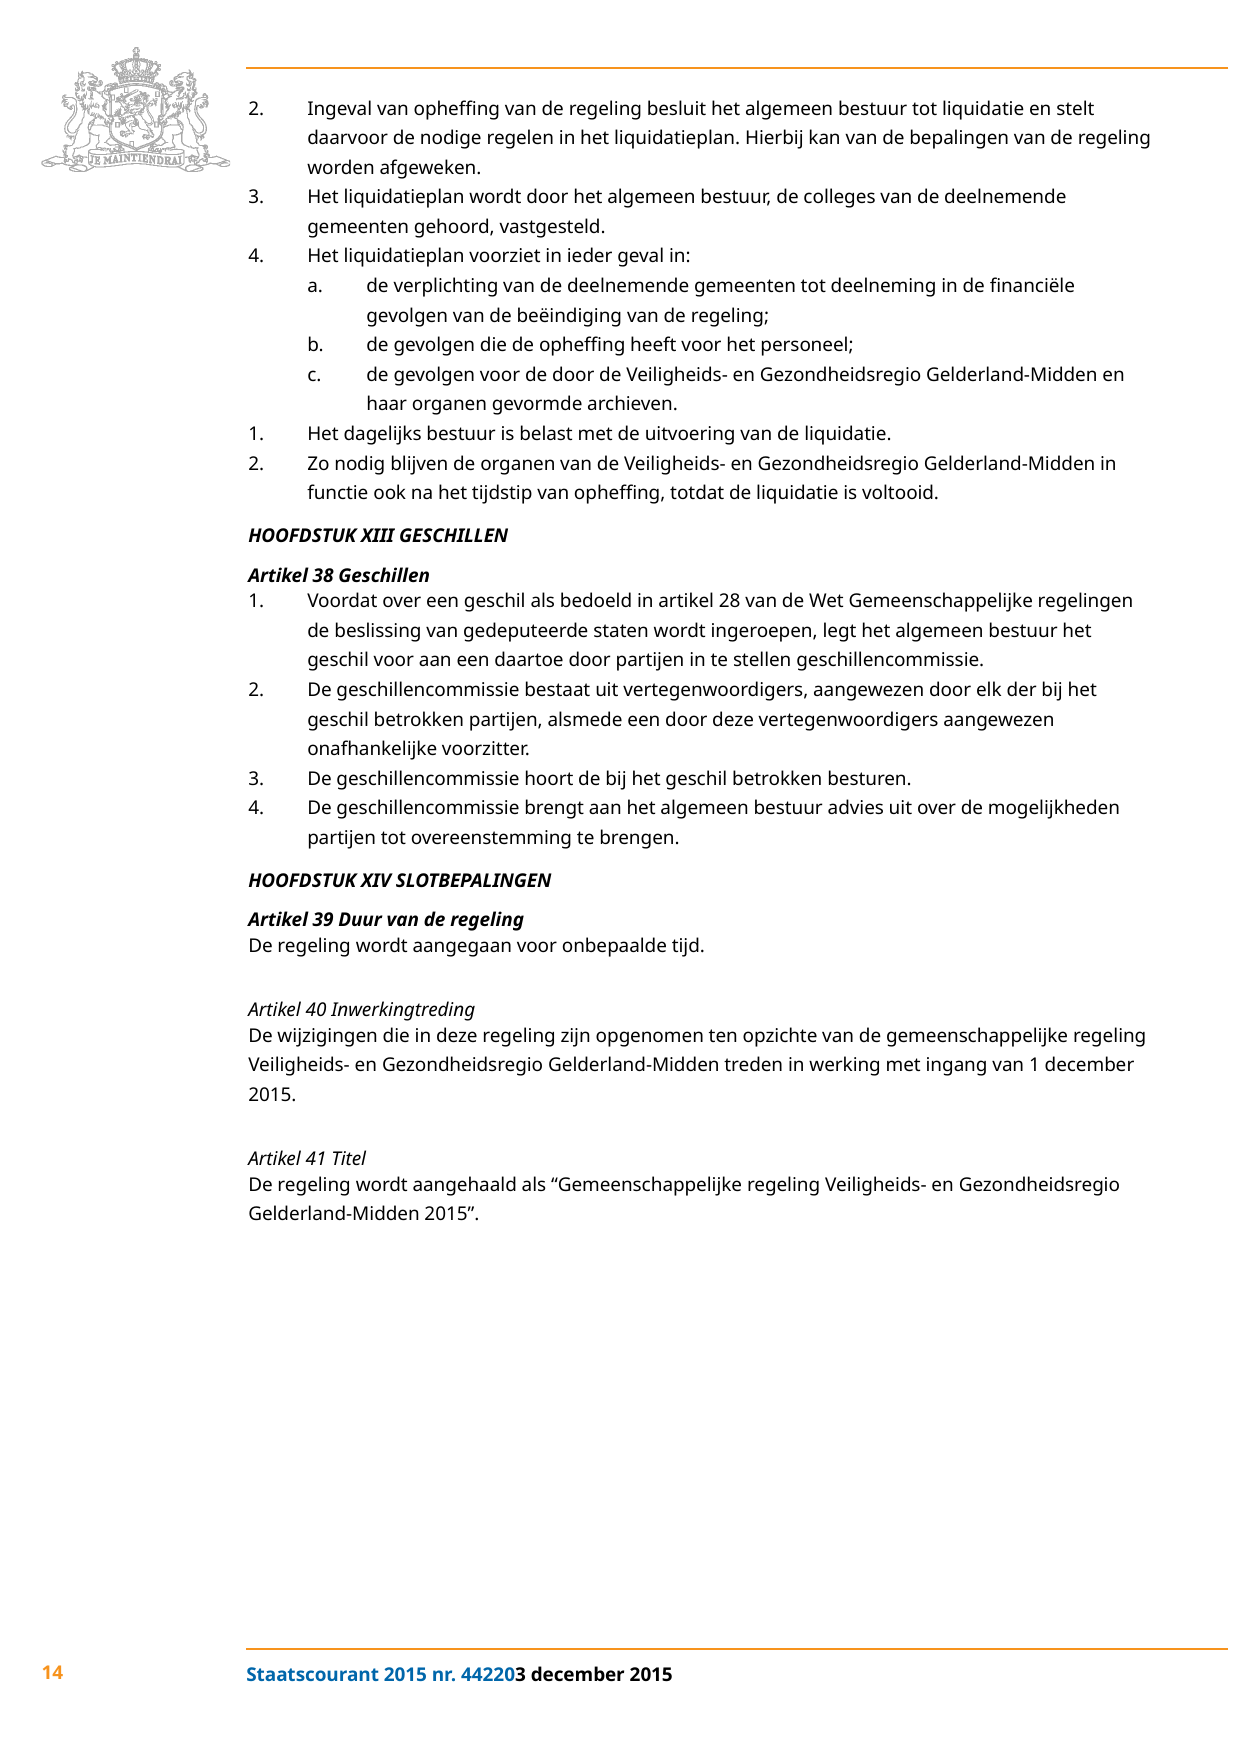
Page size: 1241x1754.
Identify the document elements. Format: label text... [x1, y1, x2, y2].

text De regeling wordt aangegaan voor onbepaalde tijd. [248, 932, 1152, 958]
list de gevolgen die de opheffing heeft voor het personeel; [307, 331, 1152, 357]
list Voordat over een geschil als bedoeld in artikel 28 van de Wet Gemeenschappelijke regelingen de beslissing van gedeputeerde staten wordt ingeroepen, legt het algemeen bestuur het geschil voor aan een daartoe door partijen in te stellen geschillencommissie. [248, 587, 1152, 672]
list de verplichting van de deelnemende gemeenten tot deelneming in de financiële gevolgen van de beëindiging van de regeling; [307, 272, 1152, 328]
picture [41, 47, 231, 172]
text Artikel 38 Geschillen [248, 562, 1152, 587]
text Artikel 39 Duur van de regeling [248, 907, 1152, 932]
text Artikel 41 Titel [248, 1145, 1152, 1171]
text De regeling wordt aangehaald als “Gemeenschappelijke regeling Veiligheids- en Gezondheidsregio Gelderland-Midden 2015”. [248, 1171, 1152, 1226]
list Het dagelijks bestuur is belast met de uitvoering van de liquidatie. [248, 420, 1152, 446]
list De geschillencommissie hoort de bij het geschil betrokken besturen. [248, 765, 1152, 791]
text De wijzigingen die in deze regeling zijn opgenomen ten opzichte van de gemeenschappelijke regeling Veiligheids- en Gezondheidsregio Gelderland-Midden treden in werking met ingang van 1 december 2015. [248, 1022, 1152, 1107]
list Zo nodig blijven de organen van de Veiligheids- en Gezondheidsregio Gelderland-Midden in functie ook na het tijdstip van opheffing, totdat de liquidatie is voltooid. [248, 450, 1152, 505]
list Het liquidatieplan voorziet in ieder geval in: [248, 243, 1152, 268]
text HOOFDSTUK XIII GESCHILLEN [248, 522, 1152, 548]
list Het liquidatieplan wordt door het algemeen bestuur, de colleges van de deelnemende gemeenten gehoord, vastgesteld. [248, 183, 1152, 239]
list Ingeval van opheffing van de regeling besluit het algemeen bestuur tot liquidatie en stelt daarvoor de nodige regelen in het liquidatieplan. Hierbij kan van de bepalingen van de regeling worden afgeweken. [248, 95, 1152, 180]
list De geschillencommissie brengt aan het algemeen bestuur advies uit over de mogelijkheden partijen tot overeenstemming te brengen. [248, 794, 1152, 850]
list de gevolgen voor de door de Veiligheids- en Gezondheidsregio Gelderland-Midden en haar organen gevormde archieven. [307, 361, 1152, 416]
text HOOFDSTUK XIV SLOTBEPALINGEN [248, 867, 1152, 893]
text Artikel 40 Inwerkingtreding [248, 996, 1152, 1022]
list De geschillencommissie bestaat uit vertegenwoordigers, aangewezen door elk der bij het geschil betrokken partijen, alsmede een door deze vertegenwoordigers aangewezen onafhankelijke voorzitter. [248, 676, 1152, 761]
